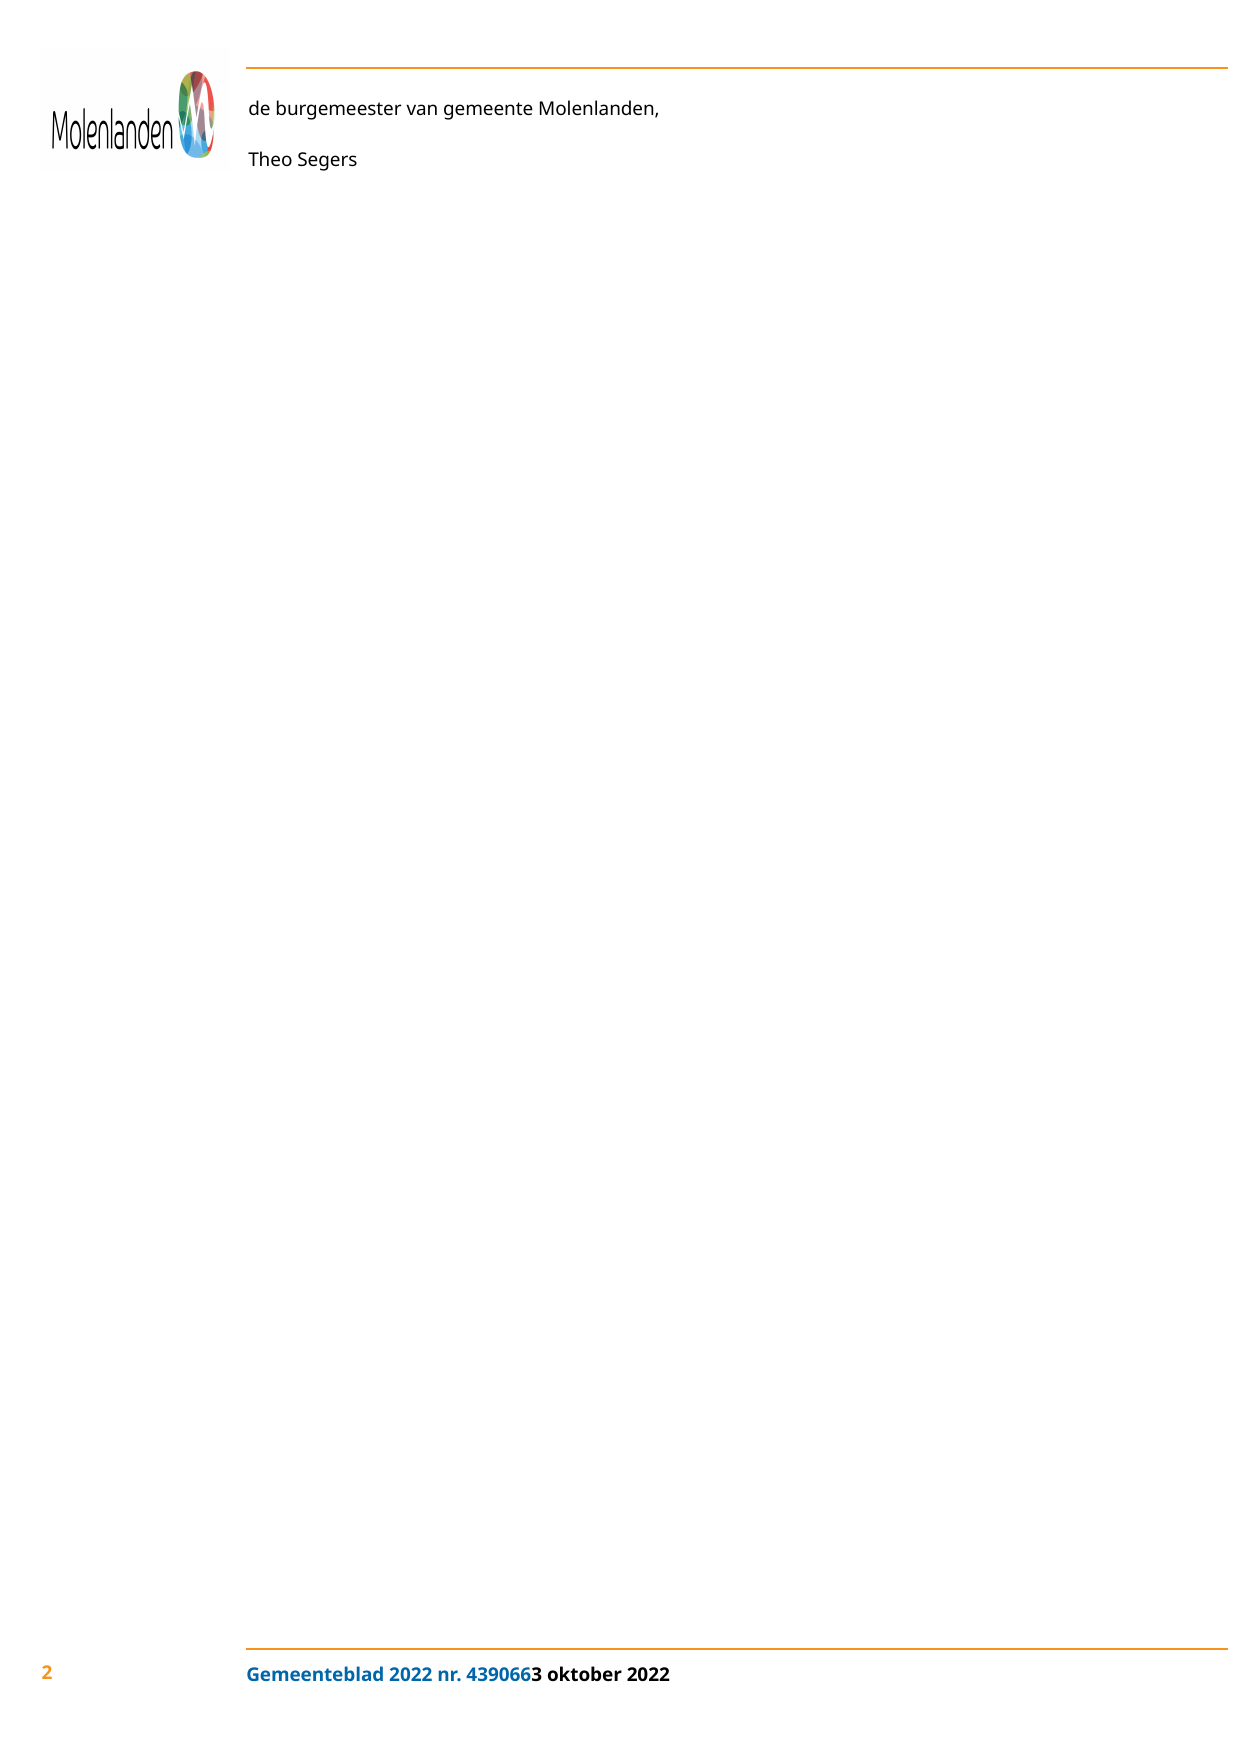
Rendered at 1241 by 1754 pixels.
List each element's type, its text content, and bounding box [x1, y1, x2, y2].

text Theo Segers [248, 146, 1152, 172]
picture [41, 47, 231, 172]
text de burgemeester van gemeente Molenlanden, [248, 95, 1152, 121]
